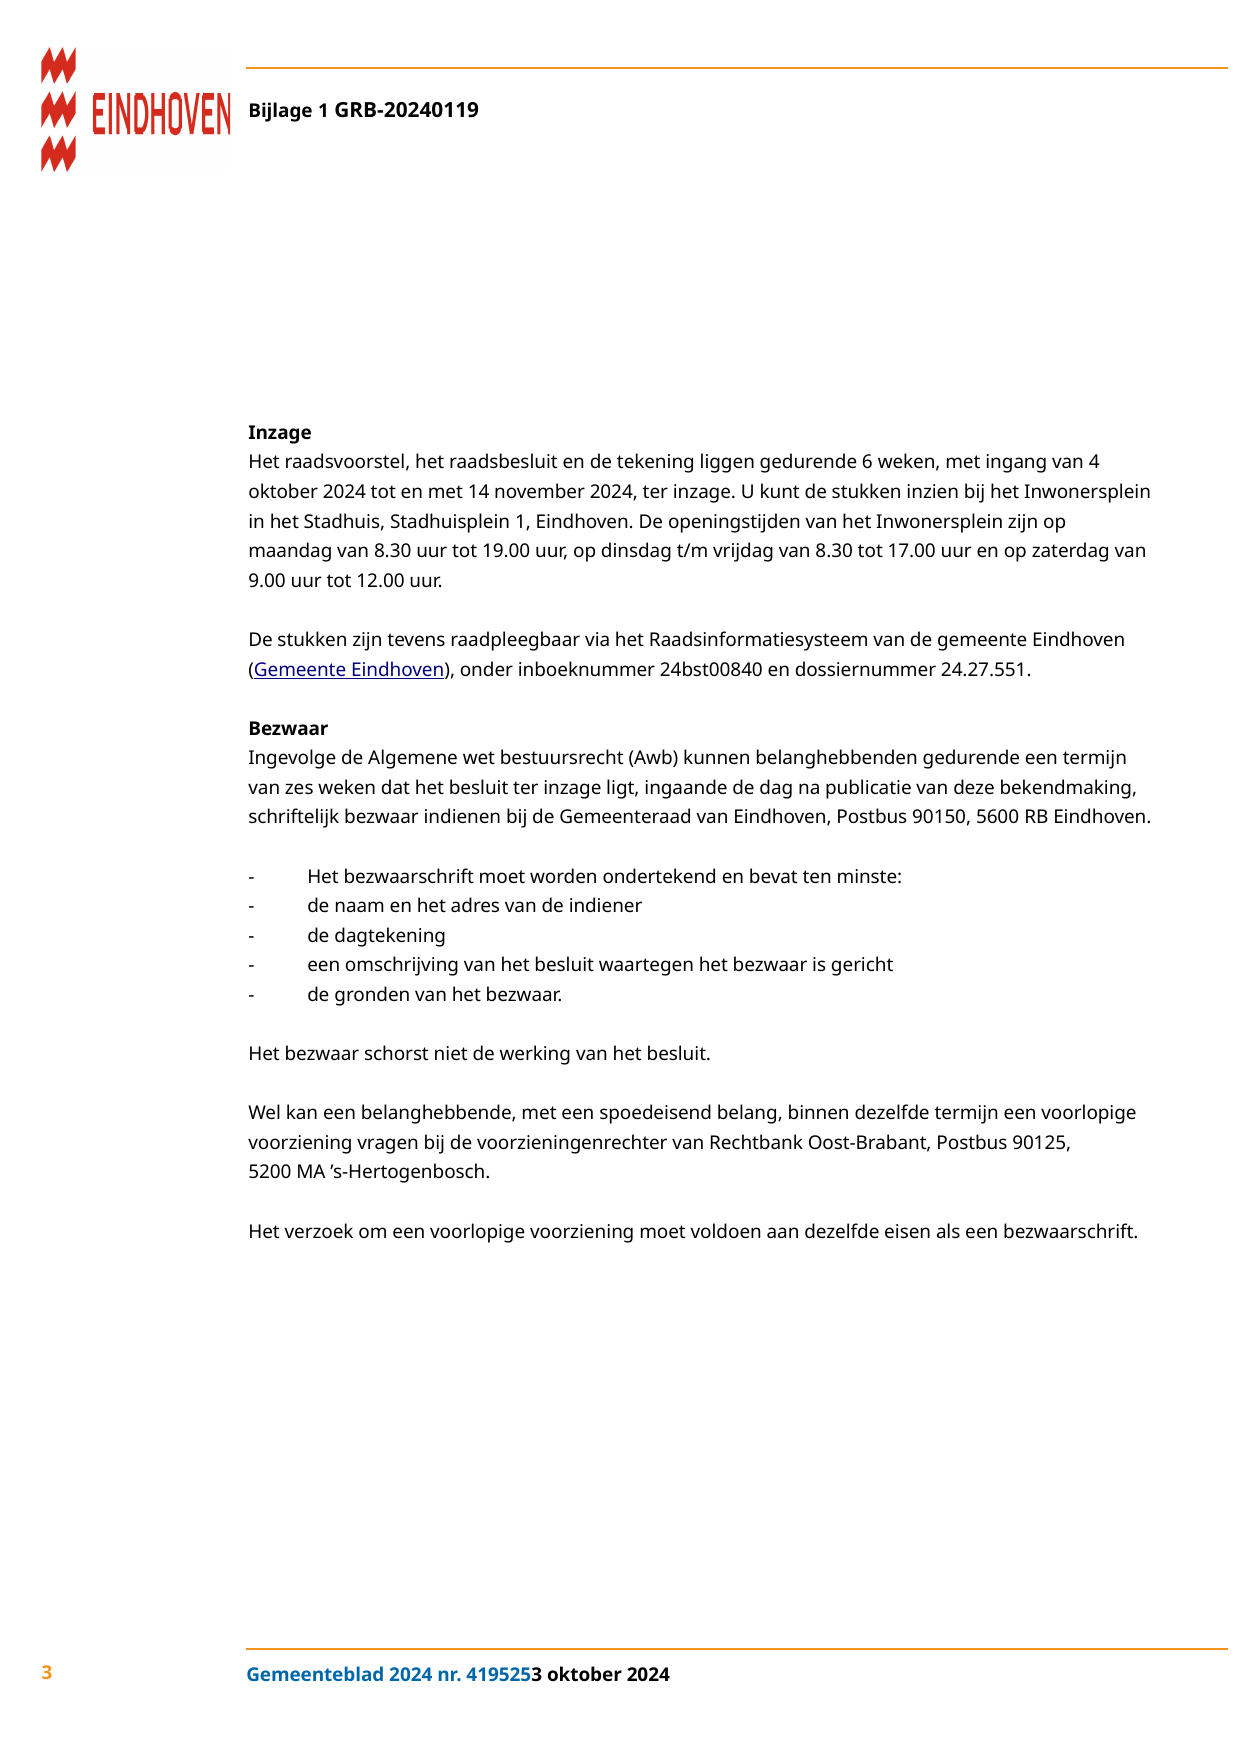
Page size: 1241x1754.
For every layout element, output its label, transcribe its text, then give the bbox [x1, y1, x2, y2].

list de dagtekening [248, 922, 1152, 948]
text De stukken zijn tevens raadpleegbaar via het Raadsinformatiesysteem van de gemeente Eindhoven (Gemeente Eindhoven), onder inboeknummer 24bst00840 en dossiernummer 24.27.551. [248, 626, 1152, 682]
text Inzage [248, 419, 1152, 445]
text Bezwaar [248, 715, 1152, 741]
picture [41, 47, 231, 172]
list Het bezwaarschrift moet worden ondertekend en bevat ten minste: [248, 863, 1152, 889]
text Het raadsvoorstel, het raadsbesluit en de tekening liggen gedurende 6 weken, met ingang van 4 oktober 2024 tot en met 14 november 2024, ter inzage. U kunt de stukken inzien bij het Inwonersplein in het Stadhuis, Stadhuisplein 1, Eindhoven. De openingstijden van het Inwonersplein zijn op maandag van 8.30 uur tot 19.00 uur, op dinsdag t/m vrijdag van 8.30 tot 17.00 uur en op zaterdag van 9.00 uur tot 12.00 uur. [248, 449, 1152, 593]
text Het bezwaar schorst niet de werking van het besluit. [248, 1040, 1152, 1066]
text Wel kan een belanghebbende, met een spoedeisend belang, binnen dezelfde termijn een voorlopige voorziening vragen bij de voorzieningenrechter van Rechtbank Oost-Brabant, Postbus 90125, 5200 MA ’s-Hertogenbosch. [248, 1099, 1152, 1184]
list een omschrijving van het besluit waartegen het bezwaar is gericht [248, 952, 1152, 977]
list de gronden van het bezwaar. [248, 981, 1152, 1007]
text Het verzoek om een voorlopige voorziening moet voldoen aan dezelfde eisen als een bezwaarschrift. [248, 1218, 1152, 1244]
text Bijlage 1 GRB-20240119 [248, 95, 1152, 123]
list de naam en het adres van de indiener [248, 892, 1152, 918]
text Ingevolge de Algemene wet bestuursrecht (Awb) kunnen belanghebbenden gedurende een termijn van zes weken dat het besluit ter inzage ligt, ingaande de dag na publicatie van deze bekendmaking, schriftelijk bezwaar indienen bij de Gemeenteraad van Eindhoven, Postbus 90150, 5600 RB Eindhoven. [248, 744, 1152, 829]
